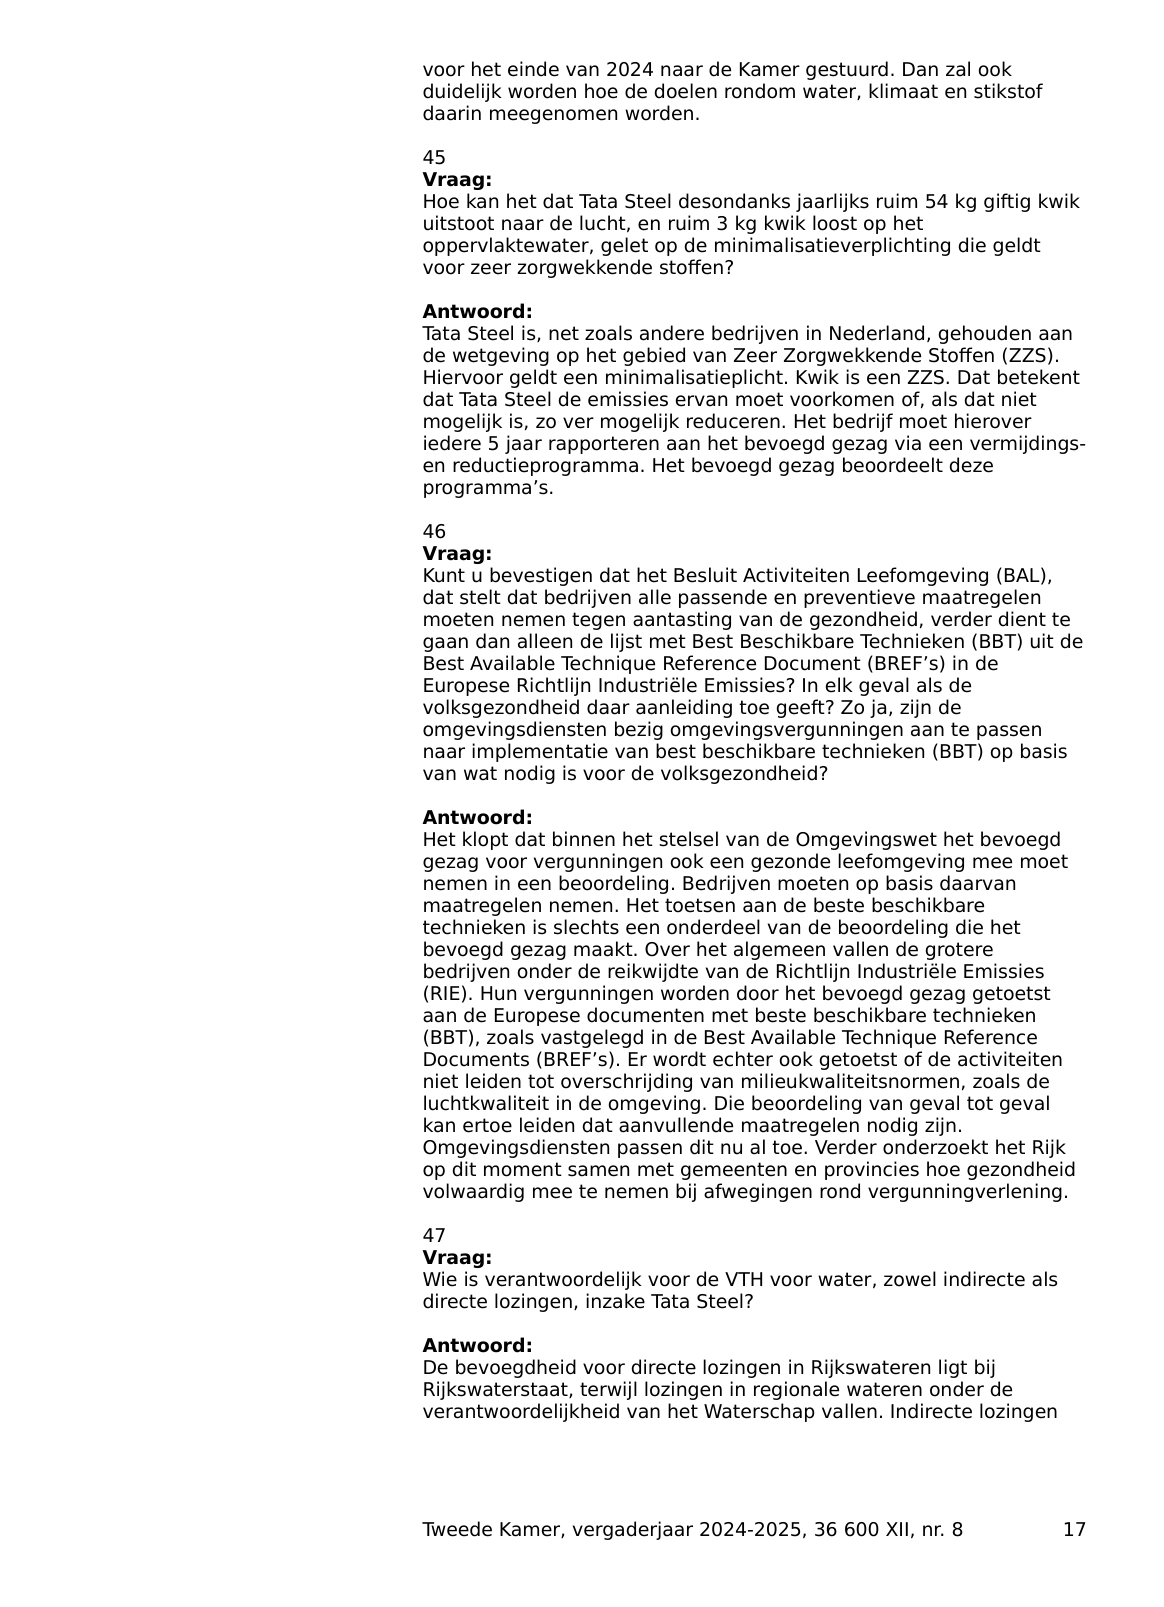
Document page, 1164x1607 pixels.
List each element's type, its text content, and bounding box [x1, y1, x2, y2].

text Antwoord: [422, 807, 1087, 829]
text Hoe kan het dat Tata Steel desondanks jaarlijks ruim 54 kg giftig kwik uitstoot naar de lucht, en ruim 3 kg kwik loost op het oppervlaktewater, gelet op de minimalisatieverplichting die geldt voor zeer zorgwekkende stoffen? [422, 191, 1087, 279]
text Kunt u bevestigen dat het Besluit Activiteiten Leefomgeving (BAL), dat stelt dat bedrijven alle passende en preventieve maatregelen moeten nemen tegen aantasting van de gezondheid, verder dient te gaan dan alleen de lijst met Best Beschikbare Technieken (BBT) uit de Best Available Technique Reference Document (BREF’s) in de Europese Richtlijn Industriële Emissies? In elk geval als de volksgezondheid daar aanleiding toe geeft? Zo ja, zijn de omgevingsdiensten bezig omgevingsvergunningen aan te passen naar implementatie van best beschikbare technieken (BBT) op basis van wat nodig is voor de volksgezondheid? [422, 565, 1087, 785]
text 46 [422, 521, 1087, 543]
text Tata Steel is, net zoals andere bedrijven in Nederland, gehouden aan de wetgeving op het gebied van Zeer Zorgwekkende Stoffen (ZZS). Hiervoor geldt een minimalisatieplicht. Kwik is een ZZS. Dat betekent dat Tata Steel de emissies ervan moet voorkomen of, als dat niet mogelijk is, zo ver mogelijk reduceren. Het bedrijf moet hierover iedere 5 jaar rapporteren aan het bevoegd gezag via een vermijdings- en reductieprogramma. Het bevoegd gezag beoordeelt deze programma’s. [422, 323, 1087, 499]
text Vraag: [422, 169, 1087, 191]
text Vraag: [422, 1247, 1087, 1269]
text Wie is verantwoordelijk voor de VTH voor water, zowel indirecte als directe lozingen, inzake Tata Steel? [422, 1269, 1087, 1313]
text 45 [422, 147, 1087, 169]
text De bevoegdheid voor directe lozingen in Rijkswateren ligt bij Rijkswaterstaat, terwijl lozingen in regionale wateren onder de verantwoordelijkheid van het Waterschap vallen. Indirecte lozingen [422, 1357, 1087, 1423]
text Antwoord: [422, 1335, 1087, 1357]
text 47 [422, 1225, 1087, 1247]
text Vraag: [422, 543, 1087, 565]
text Het klopt dat binnen het stelsel van de Omgevingswet het bevoegd gezag voor vergunningen ook een gezonde leefomgeving mee moet nemen in een beoordeling. Bedrijven moeten op basis daarvan maatregelen nemen. Het toetsen aan de beste beschikbare technieken is slechts een onderdeel van de beoordeling die het bevoegd gezag maakt. Over het algemeen vallen de grotere bedrijven onder de reikwijdte van de Richtlijn Industriële Emissies (RIE). Hun vergunningen worden door het bevoegd gezag getoetst aan de Europese documenten met beste beschikbare technieken (BBT), zoals vastgelegd in de Best Available Technique Reference Documents (BREF’s). Er wordt echter ook getoetst of de activiteiten niet leiden tot overschrijding van milieukwaliteitsnormen, zoals de luchtkwaliteit in de omgeving. Die beoordeling van geval tot geval kan ertoe leiden dat aanvullende maatregelen nodig zijn. Omgevingsdiensten passen dit nu al toe. Verder onderzoekt het Rijk op dit moment samen met gemeenten en provincies hoe gezondheid volwaardig mee te nemen bij afwegingen rond vergunningverlening. [422, 829, 1087, 1203]
text Antwoord: [422, 301, 1087, 323]
text voor het einde van 2024 naar de Kamer gestuurd. Dan zal ook duidelijk worden hoe de doelen rondom water, klimaat en stikstof daarin meegenomen worden. [422, 59, 1087, 125]
